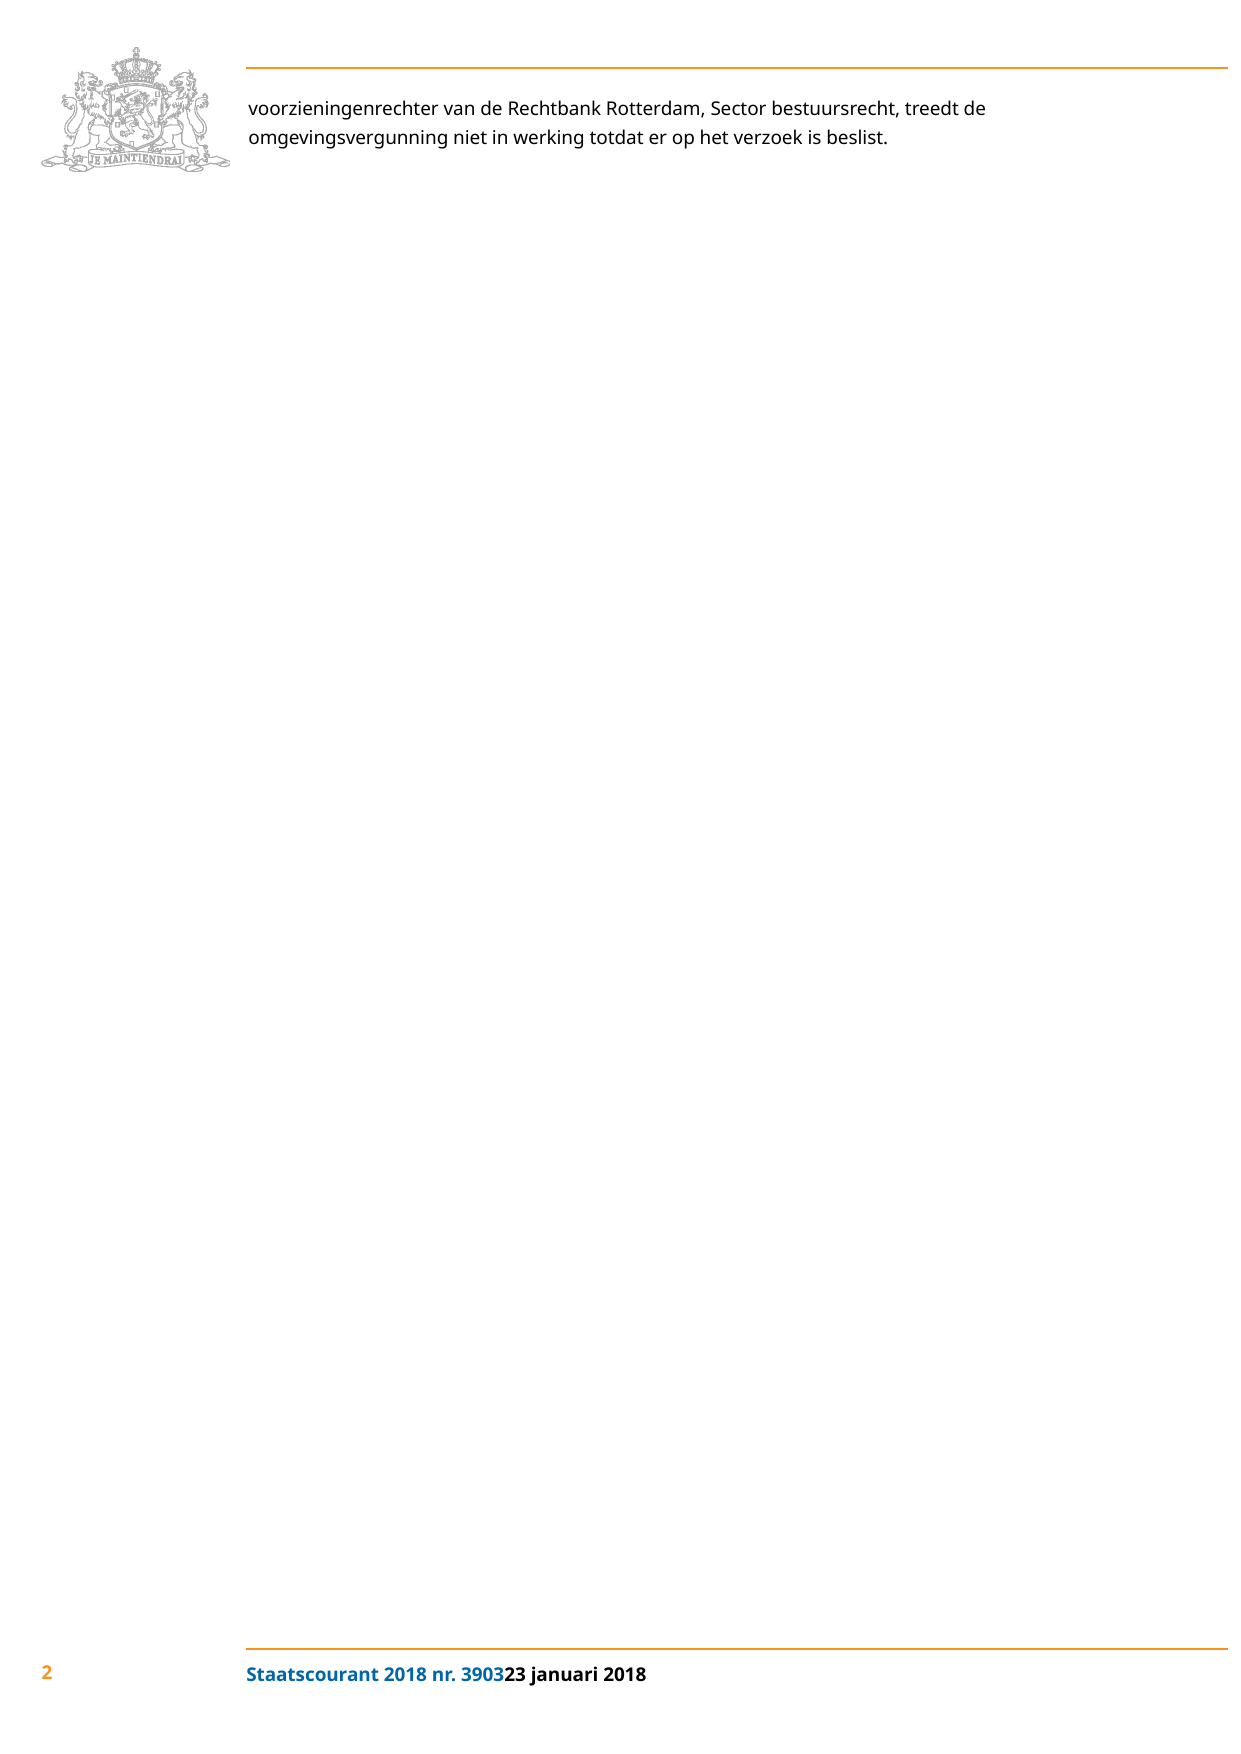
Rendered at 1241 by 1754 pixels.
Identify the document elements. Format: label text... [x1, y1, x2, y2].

picture [41, 47, 231, 172]
text voorzieningenrechter van de Rechtbank Rotterdam, Sector bestuursrecht, treedt de omgevingsvergunning niet in werking totdat er op het verzoek is beslist. [248, 95, 1152, 150]
